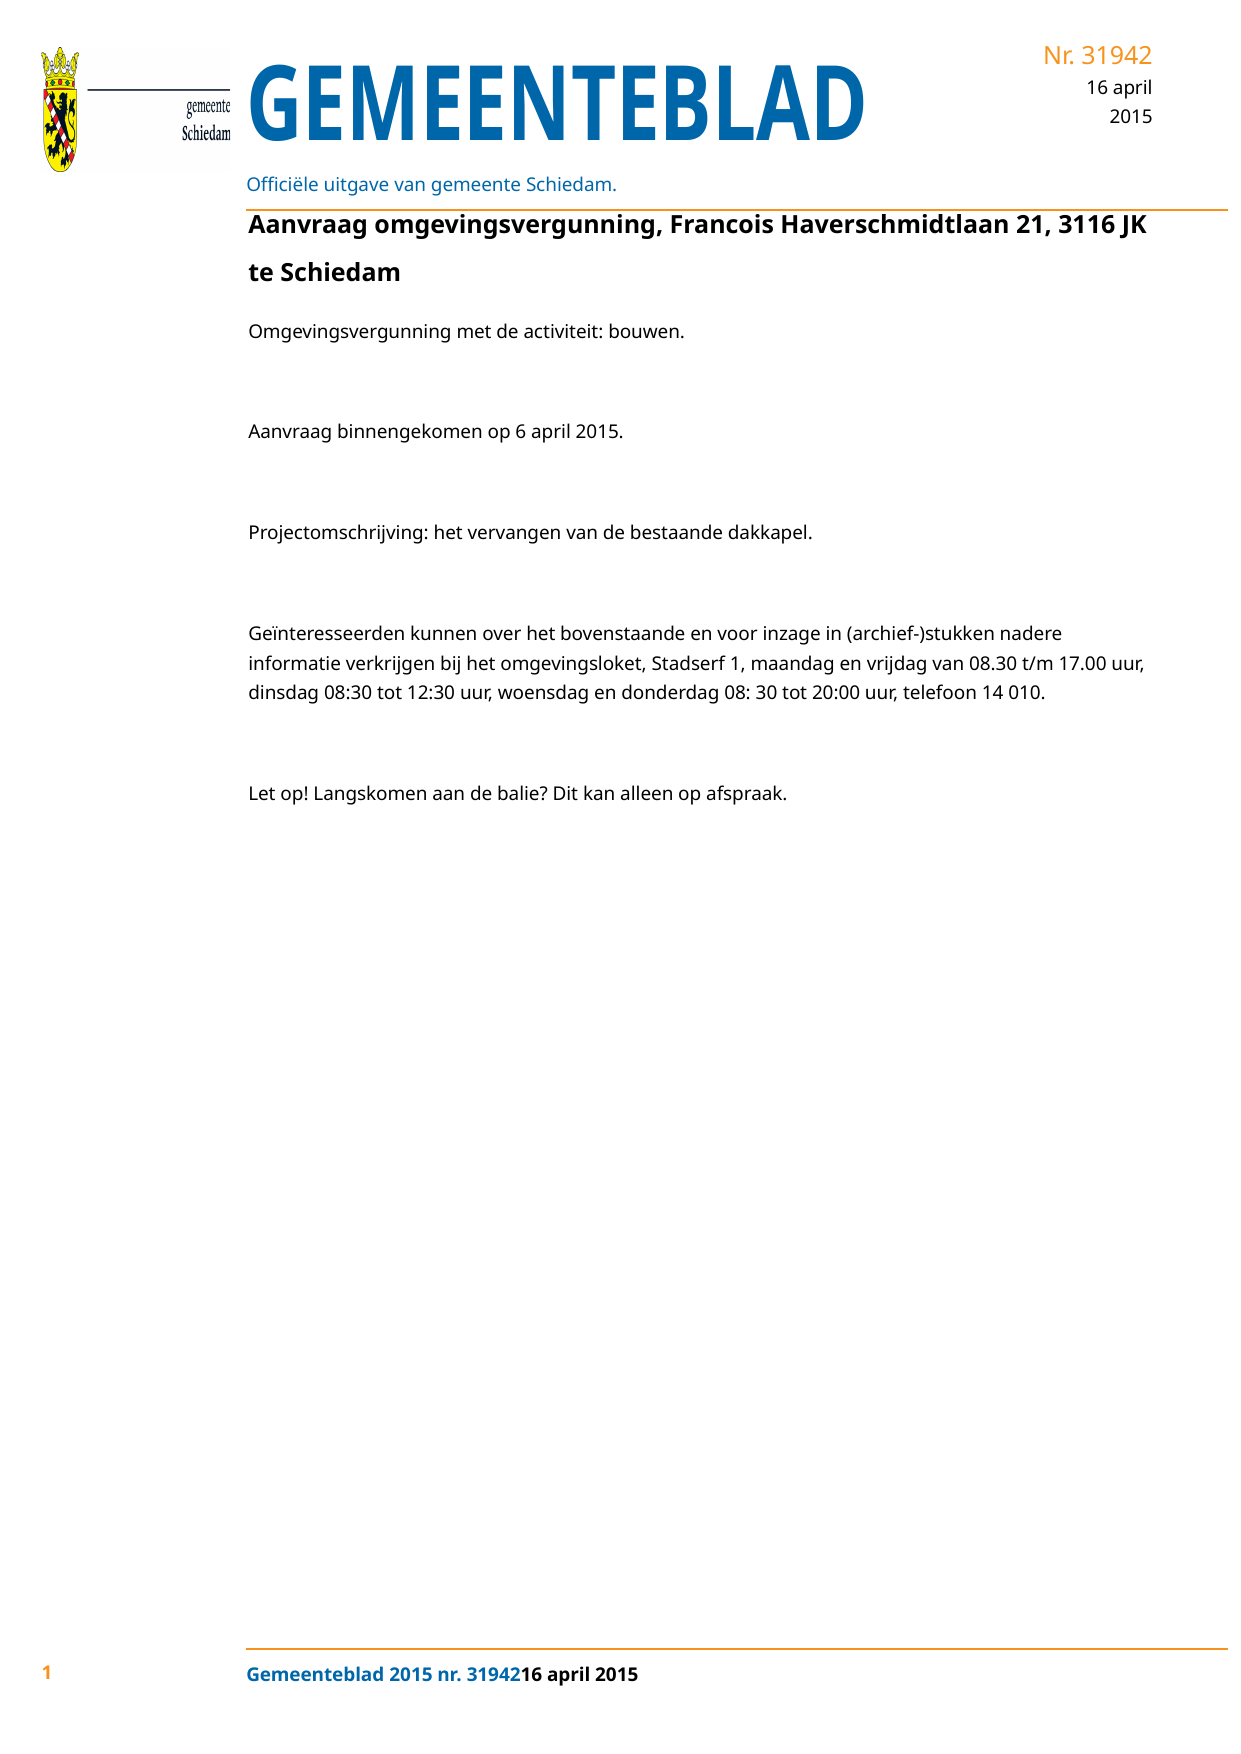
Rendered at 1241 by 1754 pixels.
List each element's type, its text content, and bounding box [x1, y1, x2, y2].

text Projectomschrijving: het vervangen van de bestaande dakkapel. [248, 519, 1152, 545]
text Let op! Langskomen aan de balie? Dit kan alleen op afspraak. [248, 780, 1152, 806]
text Omgevingsvergunning met de activiteit: bouwen. [248, 318, 1152, 344]
text Geïnteresseerden kunnen over het bovenstaande en voor inzage in (archief-)stukken nadere informatie verkrijgen bij het omgevingsloket, Stadserf 1, maandag en vrijdag van 08.30 t/m 17.00 uur, dinsdag 08:30 tot 12:30 uur, woensdag en donderdag 08: 30 tot 20:00 uur, telefoon 14 010. [248, 620, 1152, 705]
text Aanvraag omgevingsvergunning, Francois Haverschmidtlaan 21, 3116 JK te Schiedam [248, 211, 1152, 288]
text Aanvraag binnengekomen op 6 april 2015. [248, 419, 1152, 444]
picture [41, 47, 231, 172]
